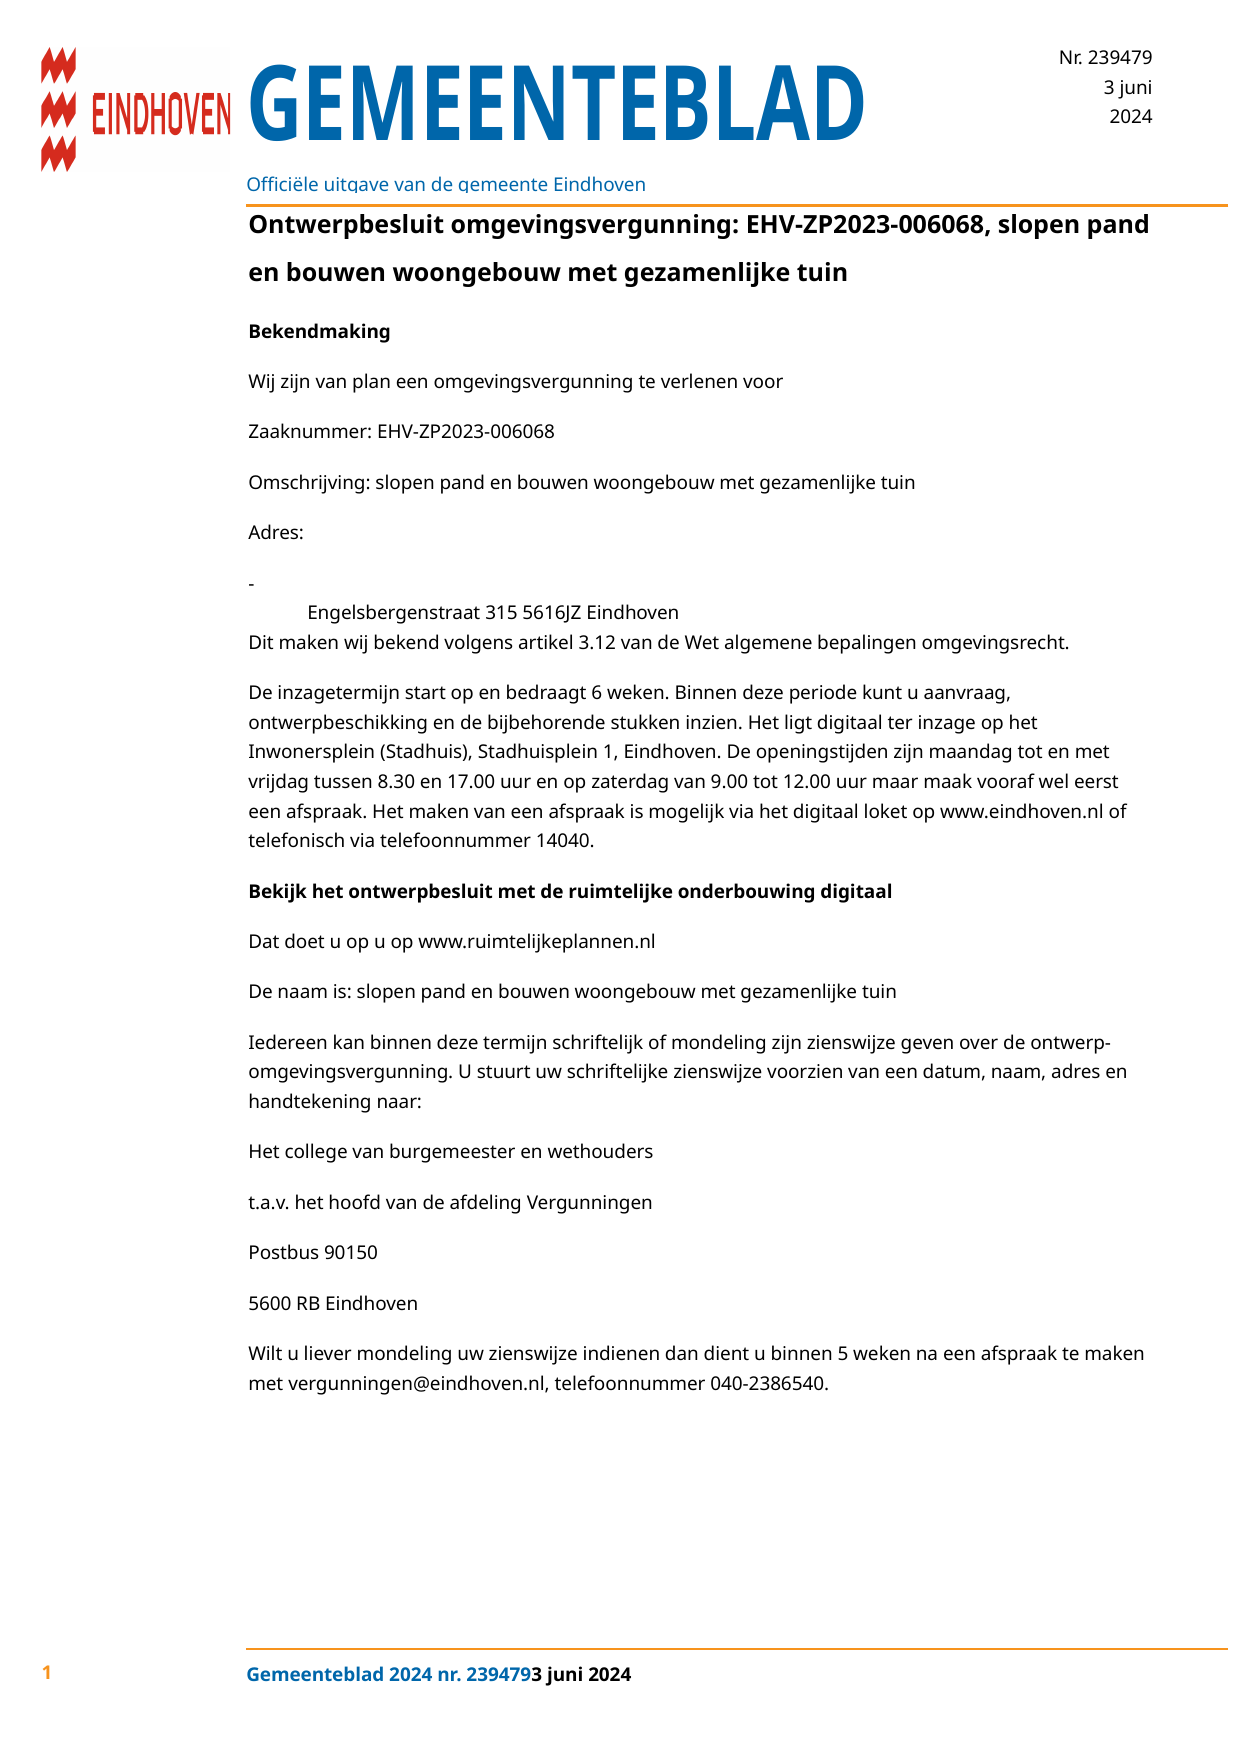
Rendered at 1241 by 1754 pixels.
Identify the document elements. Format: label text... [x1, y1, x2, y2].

text Zaaknummer: EHV-ZP2023-006068 [248, 419, 1152, 444]
text Bekendmaking [248, 318, 1152, 344]
text Dat doet u op u op www.ruimtelijkeplannen.nl [248, 928, 1152, 954]
text Postbus 90150 [248, 1239, 1152, 1265]
text Adres: [248, 519, 1152, 545]
text Wij zijn van plan een omgevingsvergunning te verlenen voor [248, 368, 1152, 394]
text Het college van burgemeester en wethouders [248, 1139, 1152, 1164]
text Dit maken wij bekend volgens artikel 3.12 van de Wet algemene bepalingen omgevingsrecht. [248, 629, 1152, 655]
text Wilt u liever mondeling uw zienswijze indienen dan dient u binnen 5 weken na een afspraak te maken met vergunningen@eindhoven.nl, telefoonnummer 040-2386540. [248, 1340, 1152, 1396]
text De naam is: slopen pand en bouwen woongebouw met gezamenlijke tuin [248, 979, 1152, 1004]
text t.a.v. het hoofd van de afdeling Vergunningen [248, 1189, 1152, 1215]
text Bekijk het ontwerpbesluit met de ruimtelijke onderbouwing digitaal [248, 878, 1152, 904]
list Engelsbergenstraat 315 5616JZ Eindhoven [248, 599, 1152, 625]
picture [41, 47, 231, 172]
text 5600 RB Eindhoven [248, 1290, 1152, 1316]
text Ontwerpbesluit omgevingsvergunning: EHV-ZP2023-006068, slopen pand en bouwen woongebouw met gezamenlijke tuin [248, 207, 1152, 288]
text De inzagetermijn start op en bedraagt 6 weken. Binnen deze periode kunt u aanvraag, ontwerpbeschikking en de bijbehorende stukken inzien. Het ligt digitaal ter inzage op het Inwonersplein (Stadhuis), Stadhuisplein 1, Eindhoven. De openingstijden zijn maandag tot en met vrijdag tussen 8.30 en 17.00 uur en op zaterdag van 9.00 tot 12.00 uur maar maak vooraf wel eerst een afspraak. Het maken van een afspraak is mogelijk via het digitaal loket op www.eindhoven.nl of telefonisch via telefoonnummer 14040. [248, 679, 1152, 853]
text Omschrijving: slopen pand en bouwen woongebouw met gezamenlijke tuin [248, 469, 1152, 495]
text Iedereen kan binnen deze termijn schriftelijk of mondeling zijn zienswijze geven over de ontwerp-omgevingsvergunning. U stuurt uw schriftelijke zienswijze voorzien van een datum, naam, adres en handtekening naar: [248, 1029, 1152, 1114]
